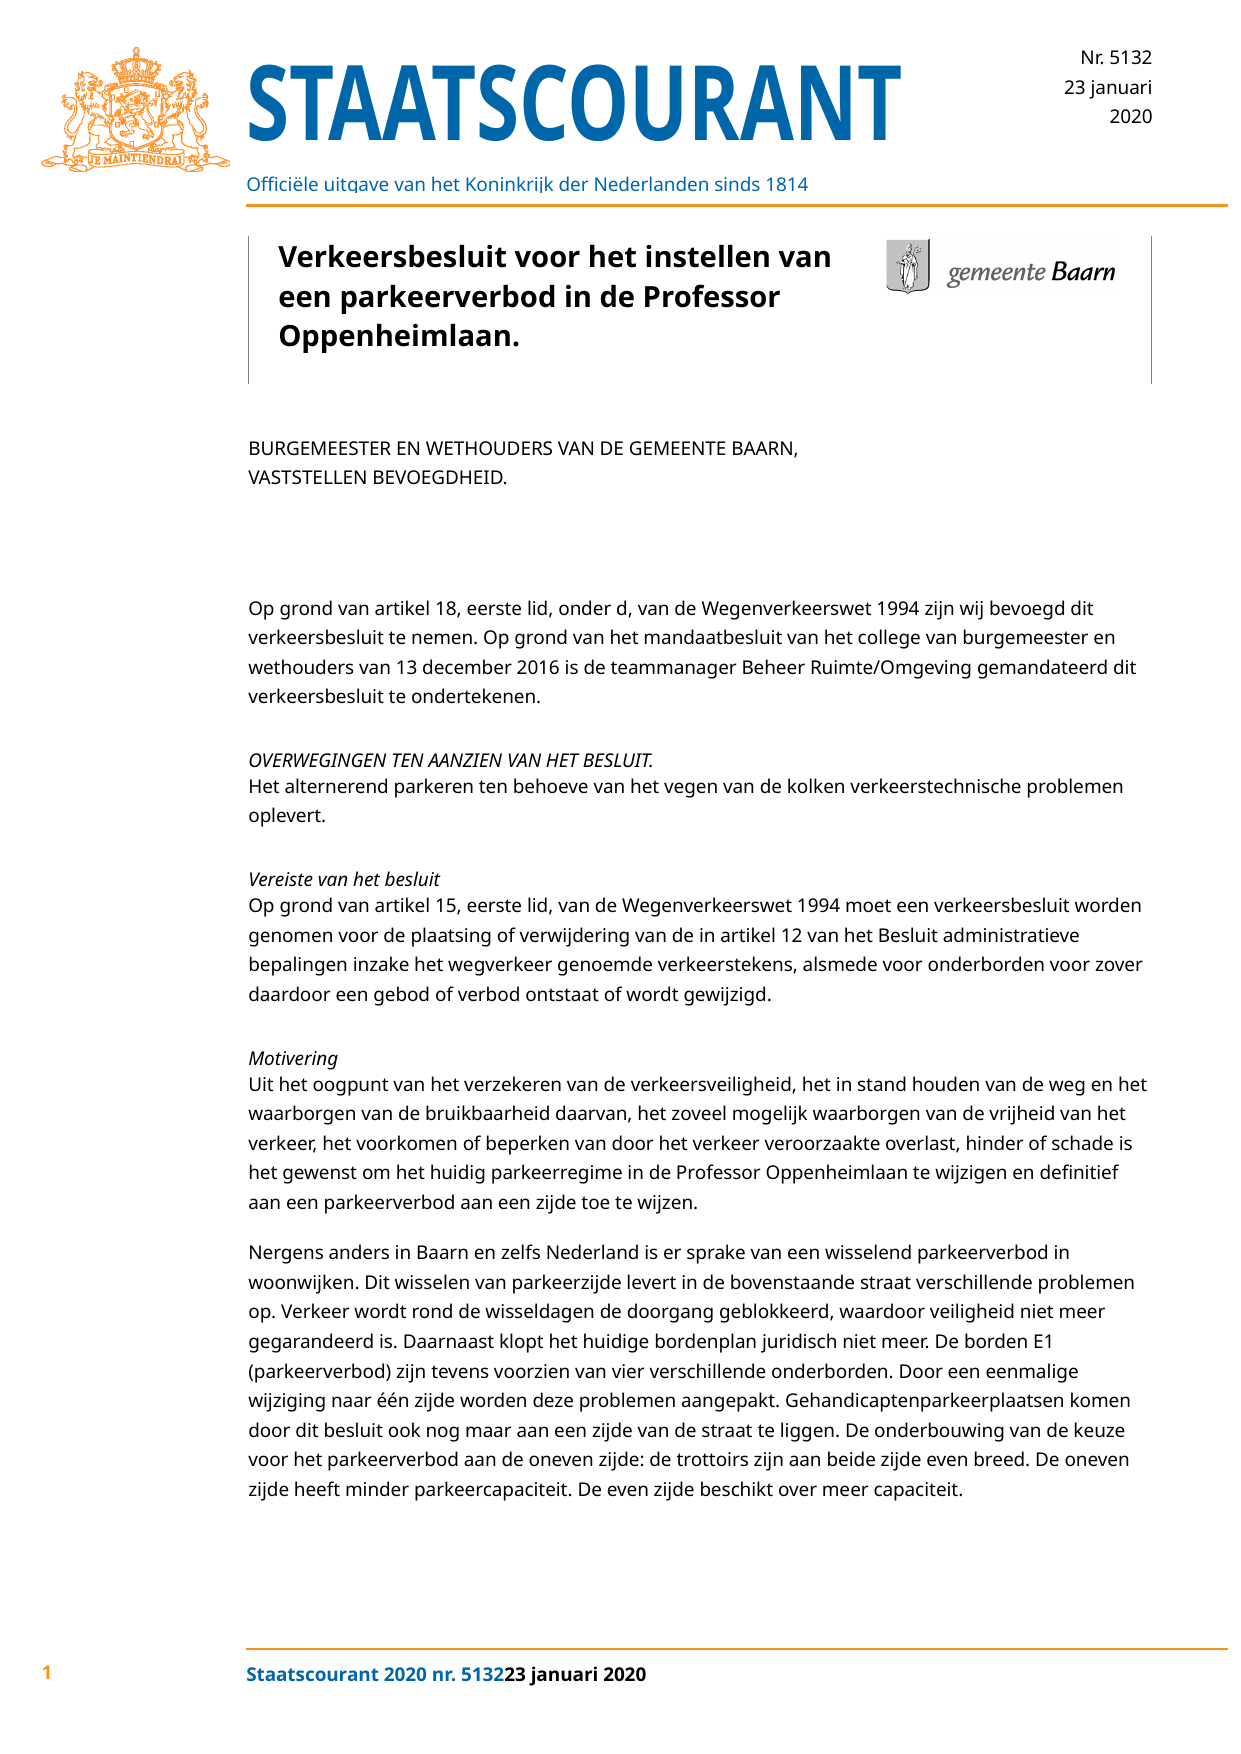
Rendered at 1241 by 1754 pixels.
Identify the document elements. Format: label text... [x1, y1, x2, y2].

text BURGEMEESTER EN WETHOUDERS VAN DE GEMEENTE BAARN, [248, 435, 1152, 460]
table_header Verkeersbesluit voor het instellen van een parkeerverbod in de Professor Oppenheimlaan. [249, 236, 850, 384]
text OVERWEGINGEN TEN AANZIEN VAN HET BESLUIT. [248, 747, 1152, 773]
text Op grond van artikel 18, eerste lid, onder d, van de Wegenverkeerswet 1994 zijn wij bevoegd dit verkeersbesluit te nemen. Op grond van het mandaatbesluit van het college van burgemeester en wethouders van 13 december 2016 is de teammanager Beheer Ruimte/Omgeving gemandateerd dit verkeersbesluit te ondertekenen. [248, 595, 1152, 709]
picture [41, 47, 231, 172]
text Motivering [248, 1045, 1152, 1071]
text Vereiste van het besluit [248, 867, 1152, 892]
table_header [850, 236, 1151, 384]
text Op grond van artikel 15, eerste lid, van de Wegenverkeerswet 1994 moet een verkeersbesluit worden genomen voor de plaatsing of verwijdering van de in artikel 12 van het Besluit administratieve bepalingen inzake het wegverkeer genoemde verkeerstekens, alsmede voor onderborden voor zover daardoor een gebod of verbod ontstaat of wordt gewijzigd. [248, 892, 1152, 1007]
picture [882, 236, 1119, 296]
text Het alternerend parkeren ten behoeve van het vegen van de kolken verkeerstechnische problemen oplevert. [248, 773, 1152, 828]
text Uit het oogpunt van het verzekeren van de verkeersveiligheid, het in stand houden van de weg en het waarborgen van de bruikbaarheid daarvan, het zoveel mogelijk waarborgen van de vrijheid van het verkeer, het voorkomen of beperken van door het verkeer veroorzaakte overlast, hinder of schade is het gewenst om het huidig parkeerregime in de Professor Oppenheimlaan te wijzigen en definitief aan een parkeerverbod aan een zijde toe te wijzen. [248, 1071, 1152, 1215]
text Nergens anders in Baarn en zelfs Nederland is er sprake van een wisselend parkeerverbod in woonwijken. Dit wisselen van parkeerzijde levert in de bovenstaande straat verschillende problemen op. Verkeer wordt rond de wisseldagen de doorgang geblokkeerd, waardoor veiligheid niet meer gegarandeerd is. Daarnaast klopt het huidige bordenplan juridisch niet meer. De borden E1 (parkeerverbod) zijn tevens voorzien van vier verschillende onderborden. Door een eenmalige wijziging naar één zijde worden deze problemen aangepakt. Gehandicaptenparkeerplaatsen komen door dit besluit ook nog maar aan een zijde van de straat te liggen. De onderbouwing van de keuze voor het parkeerverbod aan de oneven zijde: de trottoirs zijn aan beide zijde even breed. De oneven zijde heeft minder parkeercapaciteit. De even zijde beschikt over meer capaciteit. [248, 1239, 1152, 1502]
text VASTSTELLEN BEVOEGDHEID. [248, 464, 1152, 490]
